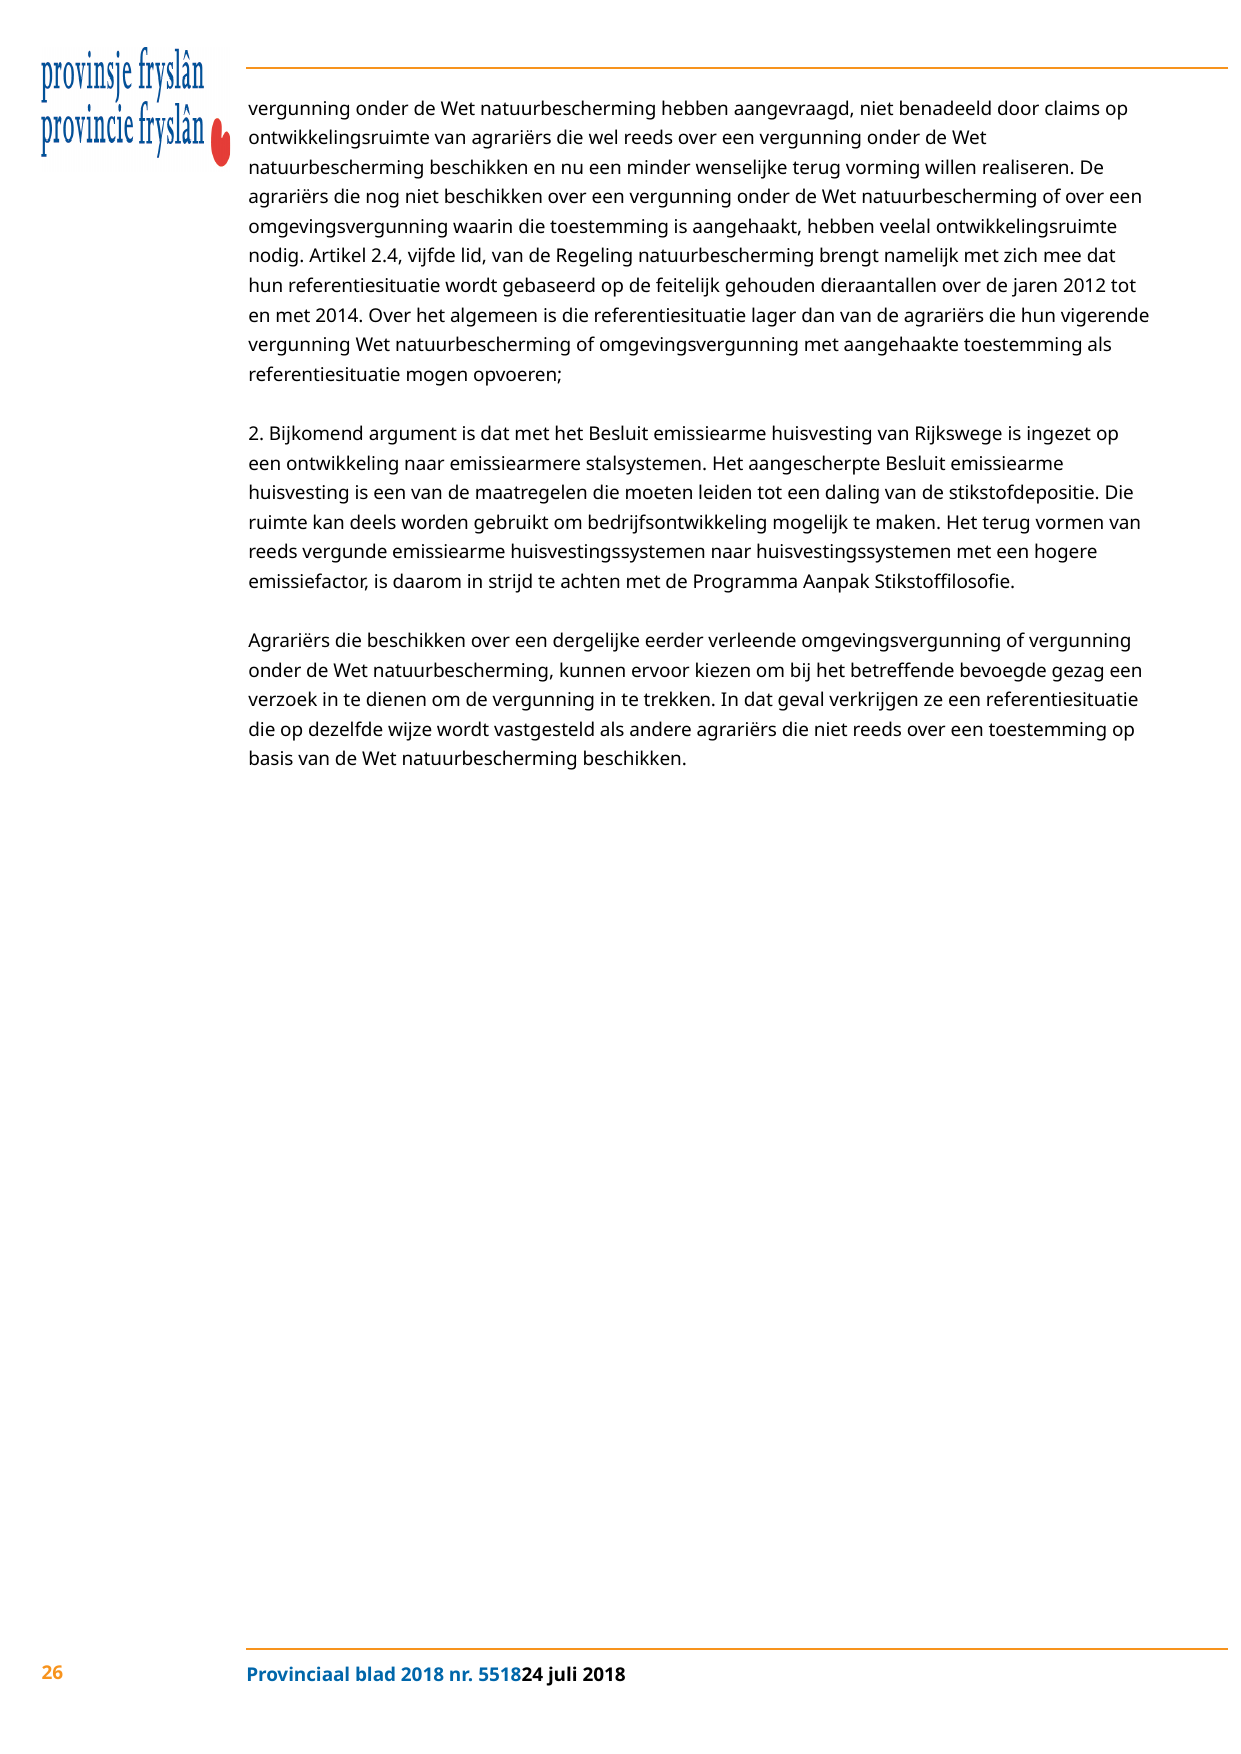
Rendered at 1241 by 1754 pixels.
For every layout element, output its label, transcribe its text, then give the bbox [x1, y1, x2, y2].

picture [41, 47, 231, 172]
text vergunning onder de Wet natuurbescherming hebben aangevraagd, niet benadeeld door claims op ontwikkelingsruimte van agrariërs die wel reeds over een vergunning onder de Wet natuurbescherming beschikken en nu een minder wenselijke terug vorming willen realiseren. De agrariërs die nog niet beschikken over een vergunning onder de Wet natuurbescherming of over een omgevingsvergunning waarin die toestemming is aangehaakt, hebben veelal ontwikkelingsruimte nodig. Artikel 2.4, vijfde lid, van de Regeling natuurbescherming brengt namelijk met zich mee dat hun referentiesituatie wordt gebaseerd op de feitelijk gehouden dieraantallen over de jaren 2012 tot en met 2014. Over het algemeen is die referentiesituatie lager dan van de agrariërs die hun vigerende vergunning Wet natuurbescherming of omgevingsvergunning met aangehaakte toestemming als referentiesituatie mogen opvoeren; [248, 95, 1152, 387]
text Agrariërs die beschikken over een dergelijke eerder verleende omgevingsvergunning of vergunning onder de Wet natuurbescherming, kunnen ervoor kiezen om bij het betreffende bevoegde gezag een verzoek in te dienen om de vergunning in te trekken. In dat geval verkrijgen ze een referentiesituatie die op dezelfde wijze wordt vastgesteld als andere agrariërs die niet reeds over een toestemming op basis van de Wet natuurbescherming beschikken. [248, 627, 1152, 771]
text 2. Bijkomend argument is dat met het Besluit emissiearme huisvesting van Rijkswege is ingezet op een ontwikkeling naar emissiearmere stalsystemen. Het aangescherpte Besluit emissiearme huisvesting is een van de maatregelen die moeten leiden tot een daling van de stikstofdepositie. Die ruimte kan deels worden gebruikt om bedrijfsontwikkeling mogelijk te maken. Het terug vormen van reeds vergunde emissiearme huisvestingssystemen naar huisvestingssystemen met een hogere emissiefactor, is daarom in strijd te achten met de Programma Aanpak Stikstoffilosofie. [248, 420, 1152, 594]
